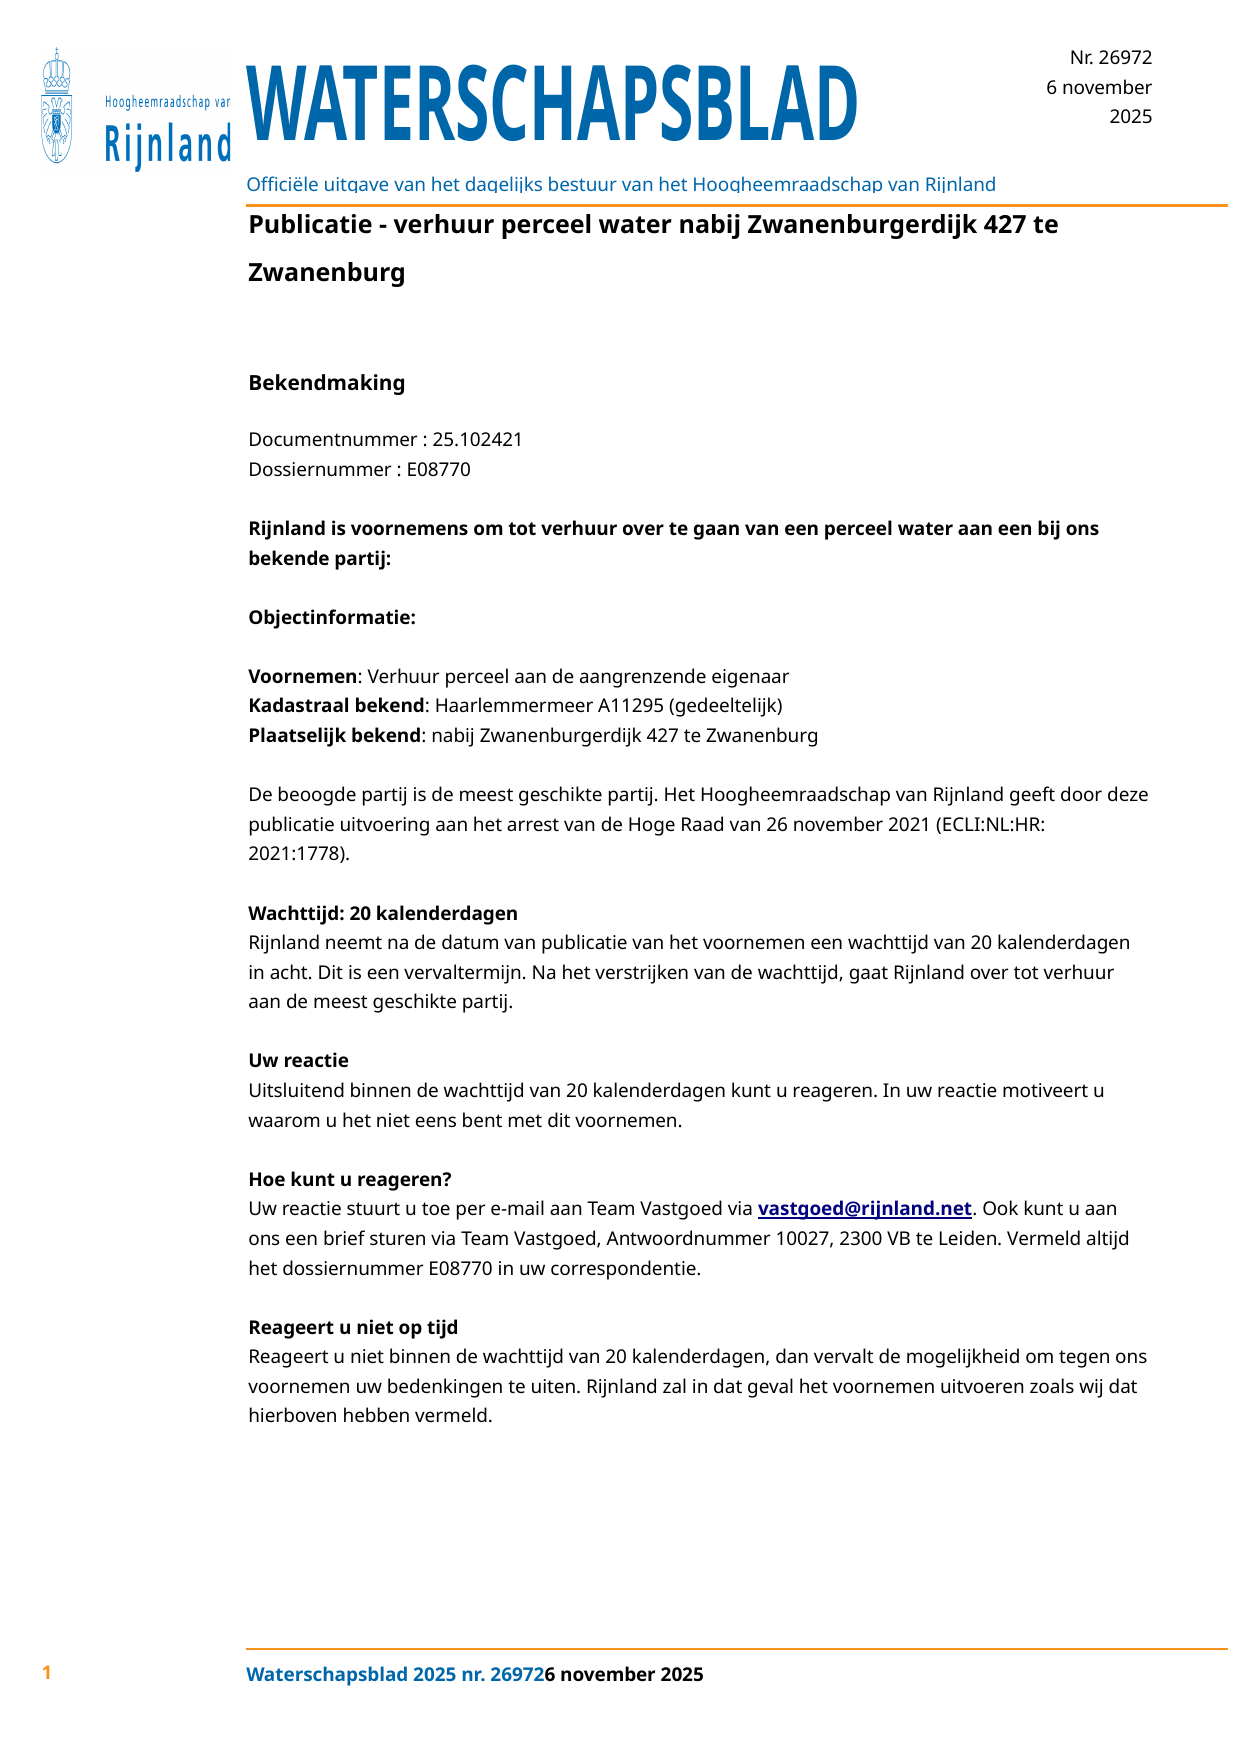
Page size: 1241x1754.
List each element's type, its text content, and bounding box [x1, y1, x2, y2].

text De beoogde partij is de meest geschikte partij. Het Hoogheemraadschap van Rijnland geeft door deze publicatie uitvoering aan het arrest van de Hoge Raad van 26 november 2021 (ECLI:NL:HR: 2021:1778). [248, 781, 1152, 866]
text Dossiernummer : E08770 [248, 456, 1152, 482]
text Uw reactie [248, 1048, 1152, 1073]
text Uitsluitend binnen de wachttijd van 20 kalenderdagen kunt u reageren. In uw reactie motiveert u waarom u het niet eens bent met dit voornemen. [248, 1077, 1152, 1132]
text Uw reactie stuurt u toe per e-mail aan Team Vastgoed via vastgoed@rijnland.net. Ook kunt u aan ons een brief sturen via Team Vastgoed, Antwoordnummer 10027, 2300 VB te Leiden. Vermeld altijd het dossiernummer E08770 in uw correspondentie. [248, 1196, 1152, 1280]
text Rijnland neemt na de datum van publicatie van het voornemen een wachttijd van 20 kalenderdagen in acht. Dit is een vervaltermijn. Na het verstrijken van de wachttijd, gaat Rijnland over tot verhuur aan de meest geschikte partij. [248, 929, 1152, 1014]
text Rijnland is voornemens om tot verhuur over te gaan van een perceel water aan een bij ons bekende partij: [248, 515, 1152, 570]
text Bekendmaking [248, 368, 1152, 397]
text Documentnummer : 25.102421 [248, 426, 1152, 452]
text Reageert u niet op tijd [248, 1314, 1152, 1339]
picture [41, 47, 231, 172]
text Wachttijd: 20 kalenderdagen [248, 900, 1152, 925]
text Reageert u niet binnen de wachttijd van 20 kalenderdagen, dan vervalt de mogelijkheid om tegen ons voornemen uw bedenkingen te uiten. Rijnland zal in dat geval het voornemen uitvoeren zoals wij dat hierboven hebben vermeld. [248, 1343, 1152, 1428]
text Publicatie - verhuur perceel water nabij Zwanenburgerdijk 427 te Zwanenburg [248, 207, 1152, 288]
text Objectinformatie: [248, 604, 1152, 629]
text Plaatselijk bekend: nabij Zwanenburgerdijk 427 te Zwanenburg [248, 722, 1152, 748]
text Kadastraal bekend: Haarlemmermeer A11295 (gedeeltelijk) [248, 693, 1152, 718]
text Voornemen: Verhuur perceel aan de aangrenzende eigenaar [248, 663, 1152, 689]
text Hoe kunt u reageren? [248, 1166, 1152, 1192]
